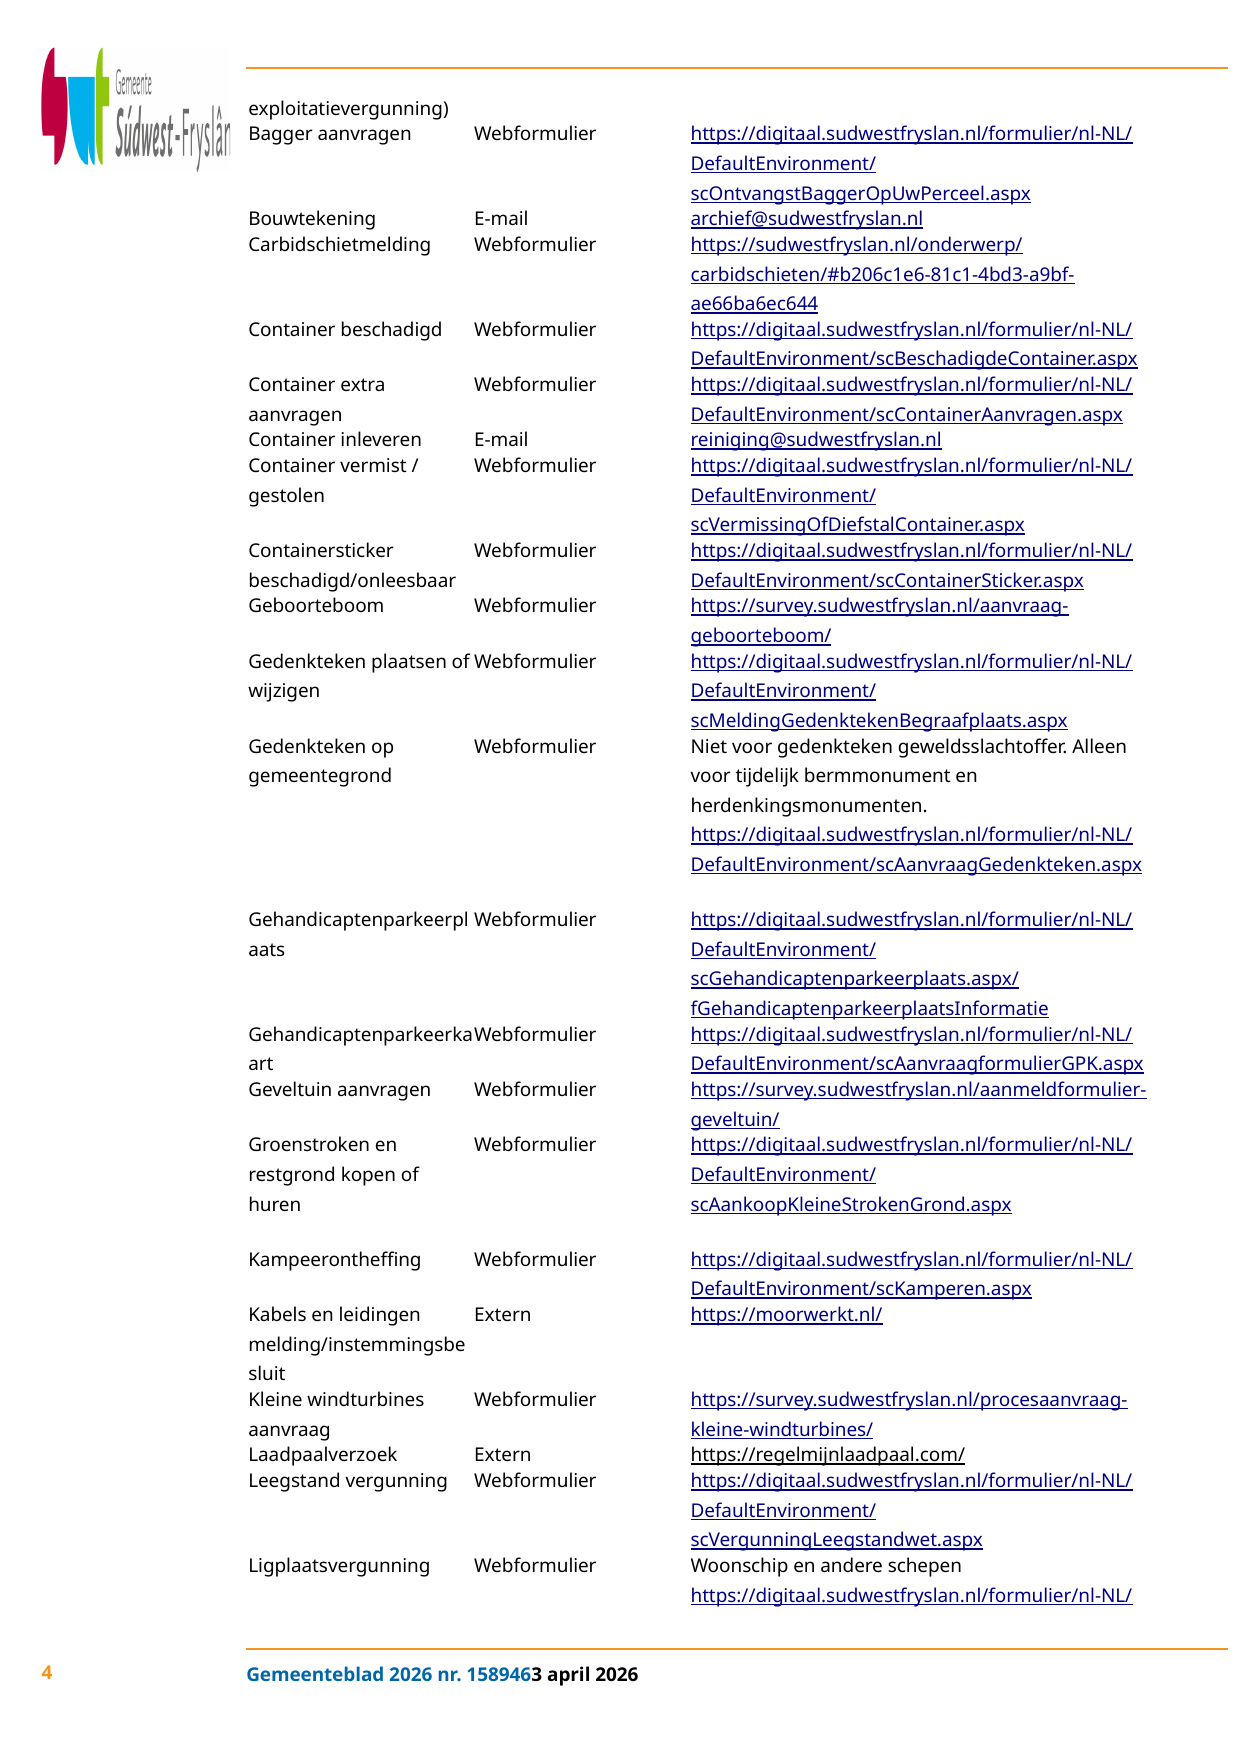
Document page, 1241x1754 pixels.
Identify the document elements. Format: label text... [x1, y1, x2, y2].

table_cell Webformulier [474, 1021, 690, 1076]
table_cell E-mail [474, 205, 690, 231]
table_cell https://survey.sudwestfryslan.nl/aanmeldformulier-geveltuin/ [690, 1076, 1152, 1132]
table_cell https://digitaal.sudwestfryslan.nl/formulier/nl-NL/DefaultEnvironment/scBeschadigdeContainer.aspx [690, 316, 1152, 371]
table_cell Webformulier [474, 593, 690, 648]
table_cell Niet voor gedenkteken geweldsslachtoffer. Alleen voor tijdelijk bermmonument en herdenkingsmonumenten. https://digitaal.sudwestfryslan.nl/formulier/nl-NL/DefaultEnvironment/scAanvraagGedenkteken.aspx [690, 733, 1152, 906]
table_cell Webformulier [474, 1552, 690, 1607]
table_cell Kampeerontheffing [248, 1246, 474, 1301]
table_cell Gehandicaptenparkeerplaats [248, 906, 474, 1021]
table_cell Ligplaatsvergunning [248, 1552, 474, 1607]
table_cell [690, 95, 1152, 121]
table_cell https://digitaal.sudwestfryslan.nl/formulier/nl-NL/DefaultEnvironment/scContainerAanvragen.aspx [690, 371, 1152, 427]
table_cell Webformulier [474, 316, 690, 371]
table_cell Container extra aanvragen [248, 371, 474, 427]
table_cell Extern [474, 1442, 690, 1467]
table_cell https://regelmijnlaadpaal.com/ [690, 1442, 1152, 1467]
table_cell Laadpaalverzoek [248, 1442, 474, 1467]
table_cell exploitatievergunning) [248, 95, 474, 121]
table_cell https://digitaal.sudwestfryslan.nl/formulier/nl-NL/DefaultEnvironment/scGehandicaptenparkeerplaats.aspx/fGehandicaptenparkeerplaatsInformatie [690, 906, 1152, 1021]
table_cell https://digitaal.sudwestfryslan.nl/formulier/nl-NL/DefaultEnvironment/scKamperen.aspx [690, 1246, 1152, 1301]
table_cell Container beschadigd [248, 316, 474, 371]
table_cell Webformulier [474, 371, 690, 427]
table_cell archief@sudwestfryslan.nl [690, 205, 1152, 231]
table_cell Webformulier [474, 453, 690, 537]
table_cell Bagger aanvragen [248, 121, 474, 205]
table_cell Woonschip en andere schepen https://digitaal.sudwestfryslan.nl/formulier/nl-NL/ [690, 1552, 1152, 1607]
table_cell Groenstroken en restgrond kopen of huren [248, 1132, 474, 1246]
table_cell Kleine windturbines aanvraag [248, 1386, 474, 1442]
table_cell https://digitaal.sudwestfryslan.nl/formulier/nl-NL/DefaultEnvironment/scContainerSticker.aspx [690, 537, 1152, 593]
table_cell https://digitaal.sudwestfryslan.nl/formulier/nl-NL/DefaultEnvironment/scMeldingGedenktekenBegraafplaats.aspx [690, 648, 1152, 733]
table_cell Containersticker beschadigd/onleesbaar [248, 537, 474, 593]
table_cell Bouwtekening [248, 205, 474, 231]
table_cell Webformulier [474, 648, 690, 733]
table_cell Container vermist / gestolen [248, 453, 474, 537]
table_cell https://digitaal.sudwestfryslan.nl/formulier/nl-NL/DefaultEnvironment/scVergunningLeegstandwet.aspx [690, 1467, 1152, 1552]
table_cell https://survey.sudwestfryslan.nl/aanvraag-geboorteboom/ [690, 593, 1152, 648]
table_cell Gedenkteken op gemeentegrond [248, 733, 474, 906]
table_cell Webformulier [474, 537, 690, 593]
table_cell Container inleveren [248, 427, 474, 452]
table_cell [474, 95, 690, 121]
table_cell https://moorwerkt.nl/ [690, 1301, 1152, 1386]
table_cell Webformulier [474, 1076, 690, 1132]
table_cell https://digitaal.sudwestfryslan.nl/formulier/nl-NL/DefaultEnvironment/scOntvangstBaggerOpUwPerceel.aspx [690, 121, 1152, 205]
table_cell Geveltuin aanvragen [248, 1076, 474, 1132]
table_cell Carbidschietmelding [248, 231, 474, 316]
table_cell https://digitaal.sudwestfryslan.nl/formulier/nl-NL/DefaultEnvironment/scAanvraagformulierGPK.aspx [690, 1021, 1152, 1076]
table_cell Webformulier [474, 733, 690, 906]
table_cell https://digitaal.sudwestfryslan.nl/formulier/nl-NL/DefaultEnvironment/scAankoopKleineStrokenGrond.aspx [690, 1132, 1152, 1246]
table_cell https://digitaal.sudwestfryslan.nl/formulier/nl-NL/DefaultEnvironment/scVermissingOfDiefstalContainer.aspx [690, 453, 1152, 537]
table_cell Extern [474, 1301, 690, 1386]
table_cell Webformulier [474, 1246, 690, 1301]
table_cell E-mail [474, 427, 690, 452]
table_cell Gedenkteken plaatsen of wijzigen [248, 648, 474, 733]
table_cell reiniging@sudwestfryslan.nl [690, 427, 1152, 452]
table_cell https://sudwestfryslan.nl/onderwerp/carbidschieten/#b206c1e6-81c1-4bd3-a9bf-ae66ba6ec644 [690, 231, 1152, 316]
table_cell Kabels en leidingen melding/instemmingsbesluit [248, 1301, 474, 1386]
table_cell Gehandicaptenparkeerkaart [248, 1021, 474, 1076]
table_cell Webformulier [474, 231, 690, 316]
table_cell Webformulier [474, 1132, 690, 1246]
table_cell Webformulier [474, 1386, 690, 1442]
picture [41, 47, 231, 172]
table_cell https://survey.sudwestfryslan.nl/procesaanvraag-kleine-windturbines/ [690, 1386, 1152, 1442]
table_cell Webformulier [474, 1467, 690, 1552]
table_cell Webformulier [474, 121, 690, 205]
table_cell Webformulier [474, 906, 690, 1021]
table_cell Geboorteboom [248, 593, 474, 648]
table_cell Leegstand vergunning [248, 1467, 474, 1552]
